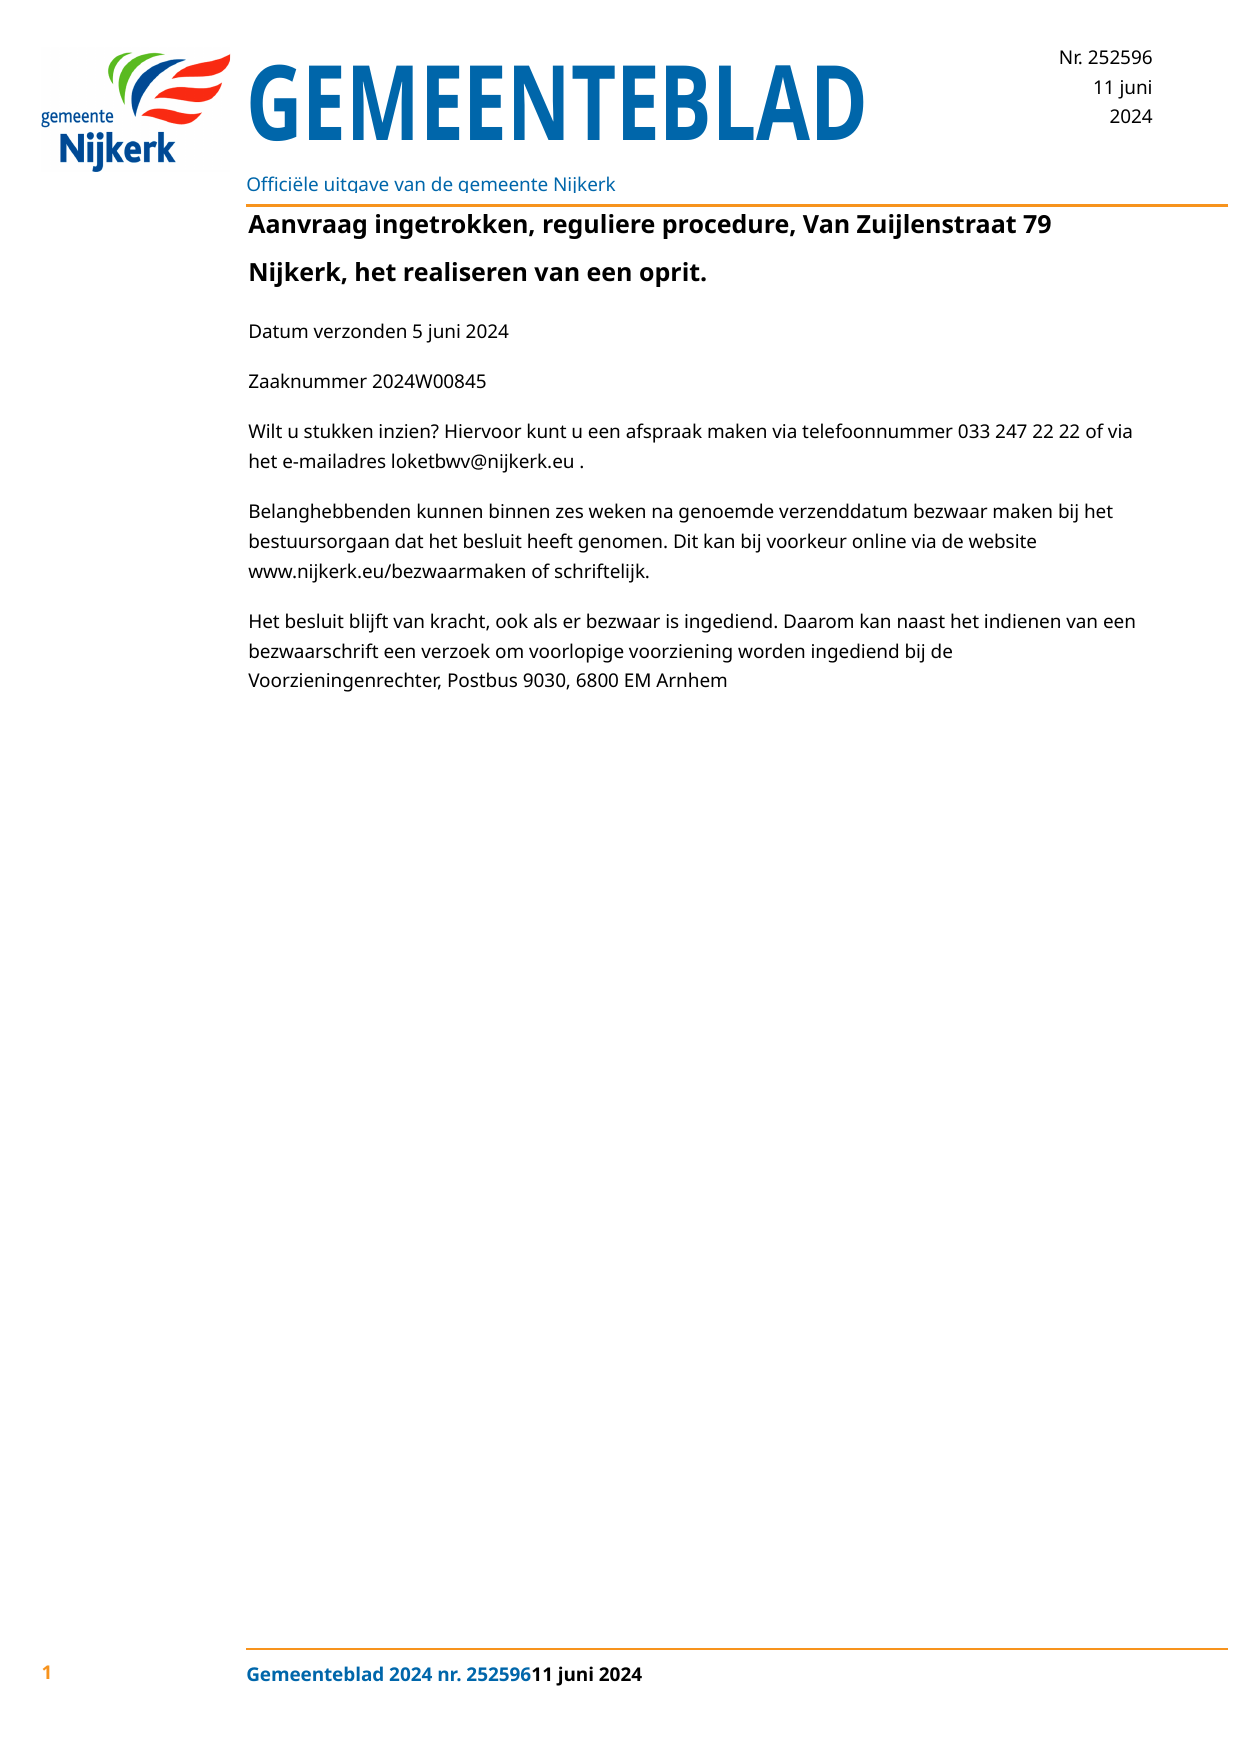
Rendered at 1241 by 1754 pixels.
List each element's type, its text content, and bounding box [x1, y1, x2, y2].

text Datum verzonden 5 juni 2024 [248, 318, 1152, 344]
text Aanvraag ingetrokken, reguliere procedure, Van Zuijlenstraat 79 Nijkerk, het realiseren van een oprit. [248, 207, 1152, 288]
text Wilt u stukken inzien? Hiervoor kunt u een afspraak maken via telefoonnummer 033 247 22 22 of via het e-mailadres loketbwv@nijkerk.eu . [248, 419, 1152, 474]
text Zaaknummer 2024W00845 [248, 368, 1152, 394]
picture [41, 47, 231, 172]
text Het besluit blijft van kracht, ook als er bezwaar is ingediend. Daarom kan naast het indienen van een bezwaarschrift een verzoek om voorlopige voorziening worden ingediend bij de Voorzieningenrechter, Postbus 9030, 6800 EM Arnhem [248, 608, 1152, 693]
text Belanghebbenden kunnen binnen zes weken na genoemde verzenddatum bezwaar maken bij het bestuursorgaan dat het besluit heeft genomen. Dit kan bij voorkeur online via de website www.nijkerk.eu/bezwaarmaken of schriftelijk. [248, 499, 1152, 584]
